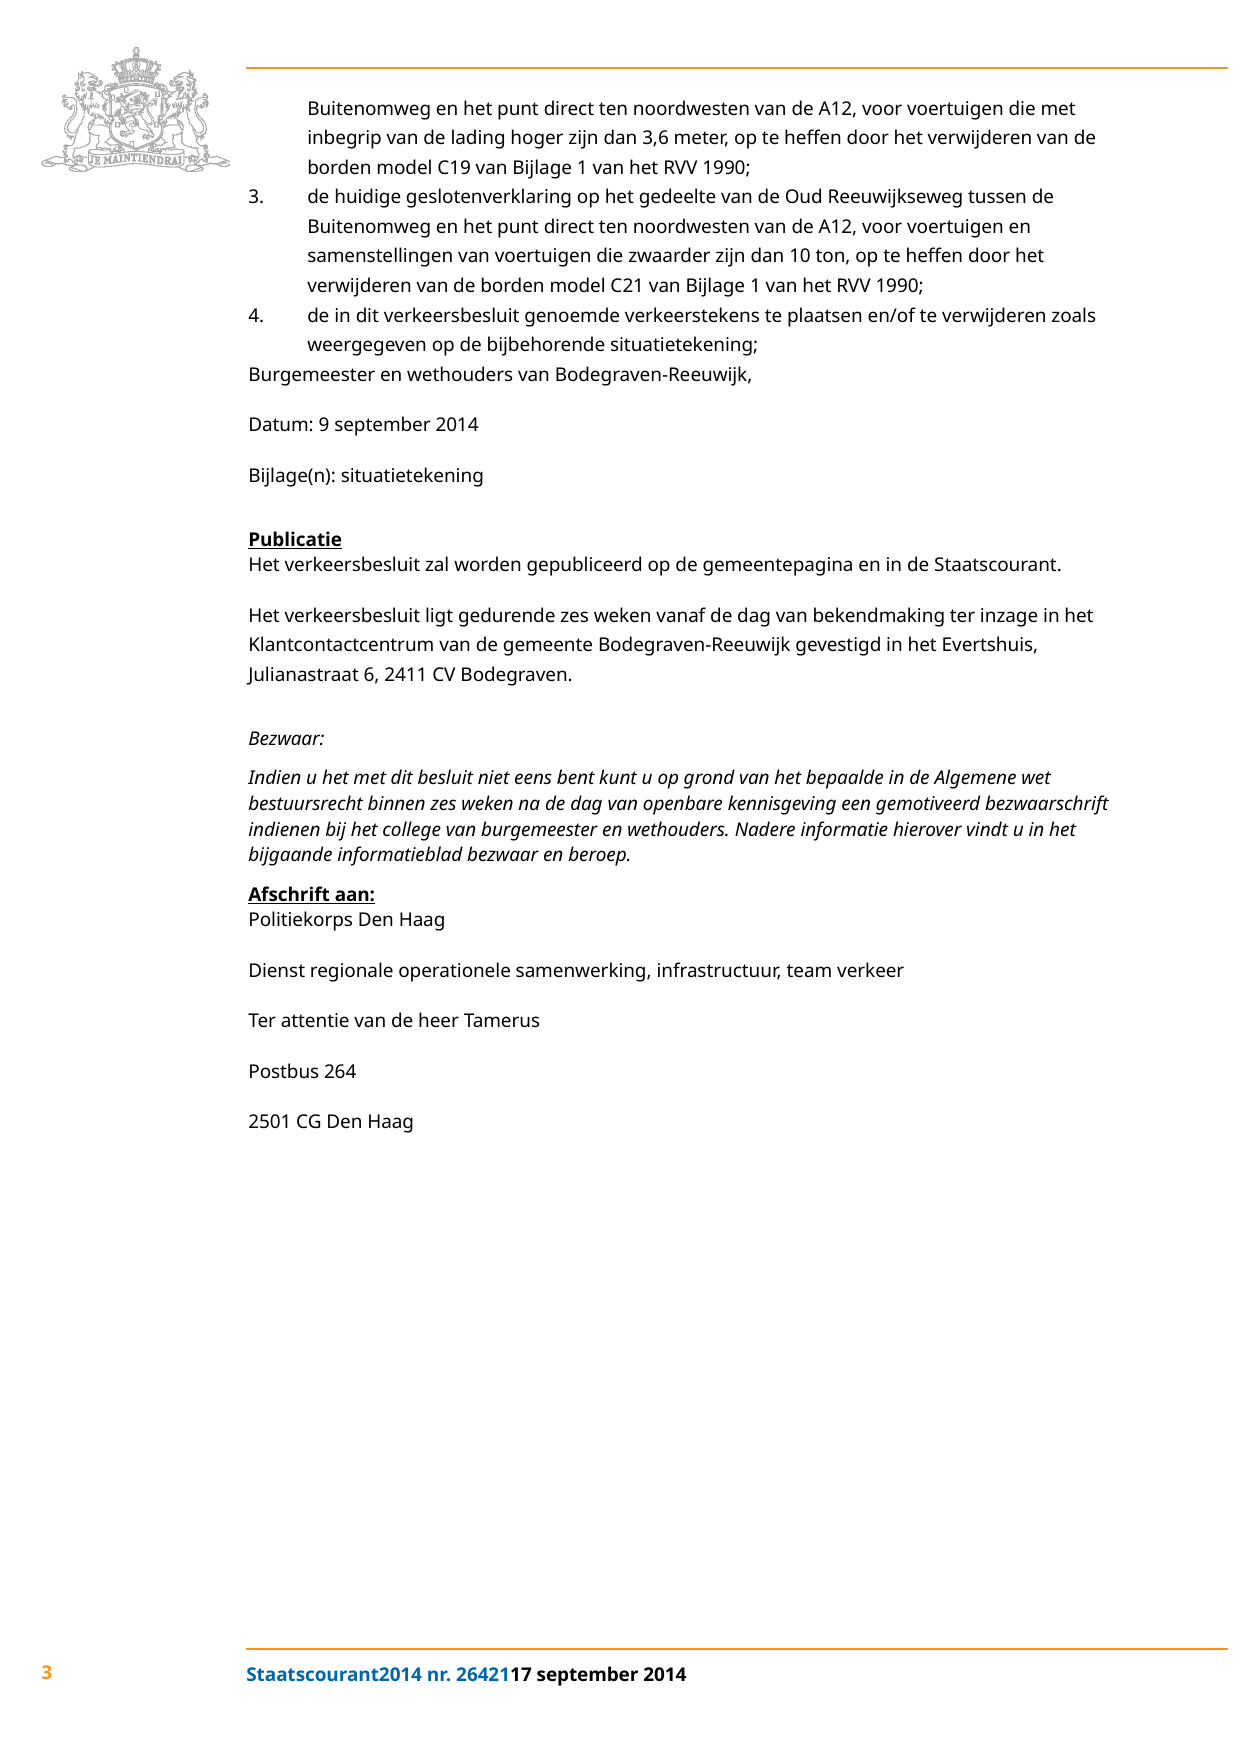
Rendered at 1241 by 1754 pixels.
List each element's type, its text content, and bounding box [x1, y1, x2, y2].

list Buitenomweg en het punt direct ten noordwesten van de A12, voor voertuigen die met inbegrip van de lading hoger zijn dan 3,6 meter, op te heffen door het verwijderen van de borden model C19 van Bijlage 1 van het RVV 1990; [248, 95, 1152, 180]
picture [41, 47, 231, 172]
text Indien u het met dit besluit niet eens bent kunt u op grond van het bepaalde in de Algemene wet bestuursrecht binnen zes weken na de dag van openbare kennisgeving een gemotiveerd bezwaarschrift indienen bij het college van burgemeester en wethouders. Nadere informatie hierover vindt u in het bijgaande informatieblad bezwaar en beroep. [248, 764, 1152, 867]
text Publicatie [248, 526, 1152, 552]
list de huidige geslotenverklaring op het gedeelte van de Oud Reeuwijkseweg tussen de Buitenomweg en het punt direct ten noordwesten van de A12, voor voertuigen en samenstellingen van voertuigen die zwaarder zijn dan 10 ton, op te heffen door het verwijderen van de borden model C21 van Bijlage 1 van het RVV 1990; [248, 183, 1152, 298]
text Afschrift aan: [248, 881, 1152, 907]
text Het verkeersbesluit zal worden gepubliceerd op de gemeentepagina en in de Staatscourant. [248, 552, 1152, 577]
text Politiekorps Den Haag [248, 907, 1152, 932]
text Bezwaar: [248, 725, 1152, 751]
text Burgemeester en wethouders van Bodegraven-Reeuwijk, [248, 361, 1152, 387]
text Ter attentie van de heer Tamerus [248, 1007, 1152, 1033]
text Postbus 264 [248, 1058, 1152, 1083]
text 2501 CG Den Haag [248, 1108, 1152, 1134]
list de in dit verkeersbesluit genoemde verkeerstekens te plaatsen en/of te verwijderen zoals weergegeven op de bijbehorende situatietekening; [248, 302, 1152, 357]
text Het verkeersbesluit ligt gedurende zes weken vanaf de dag van bekendmaking ter inzage in het Klantcontactcentrum van de gemeente Bodegraven-Reeuwijk gevestigd in het Evertshuis, Julianastraat 6, 2411 CV Bodegraven. [248, 602, 1152, 687]
text Datum: 9 september 2014 [248, 411, 1152, 437]
text Dienst regionale operationele samenwerking, infrastructuur, team verkeer [248, 957, 1152, 983]
text Bijlage(n): situatietekening [248, 462, 1152, 488]
